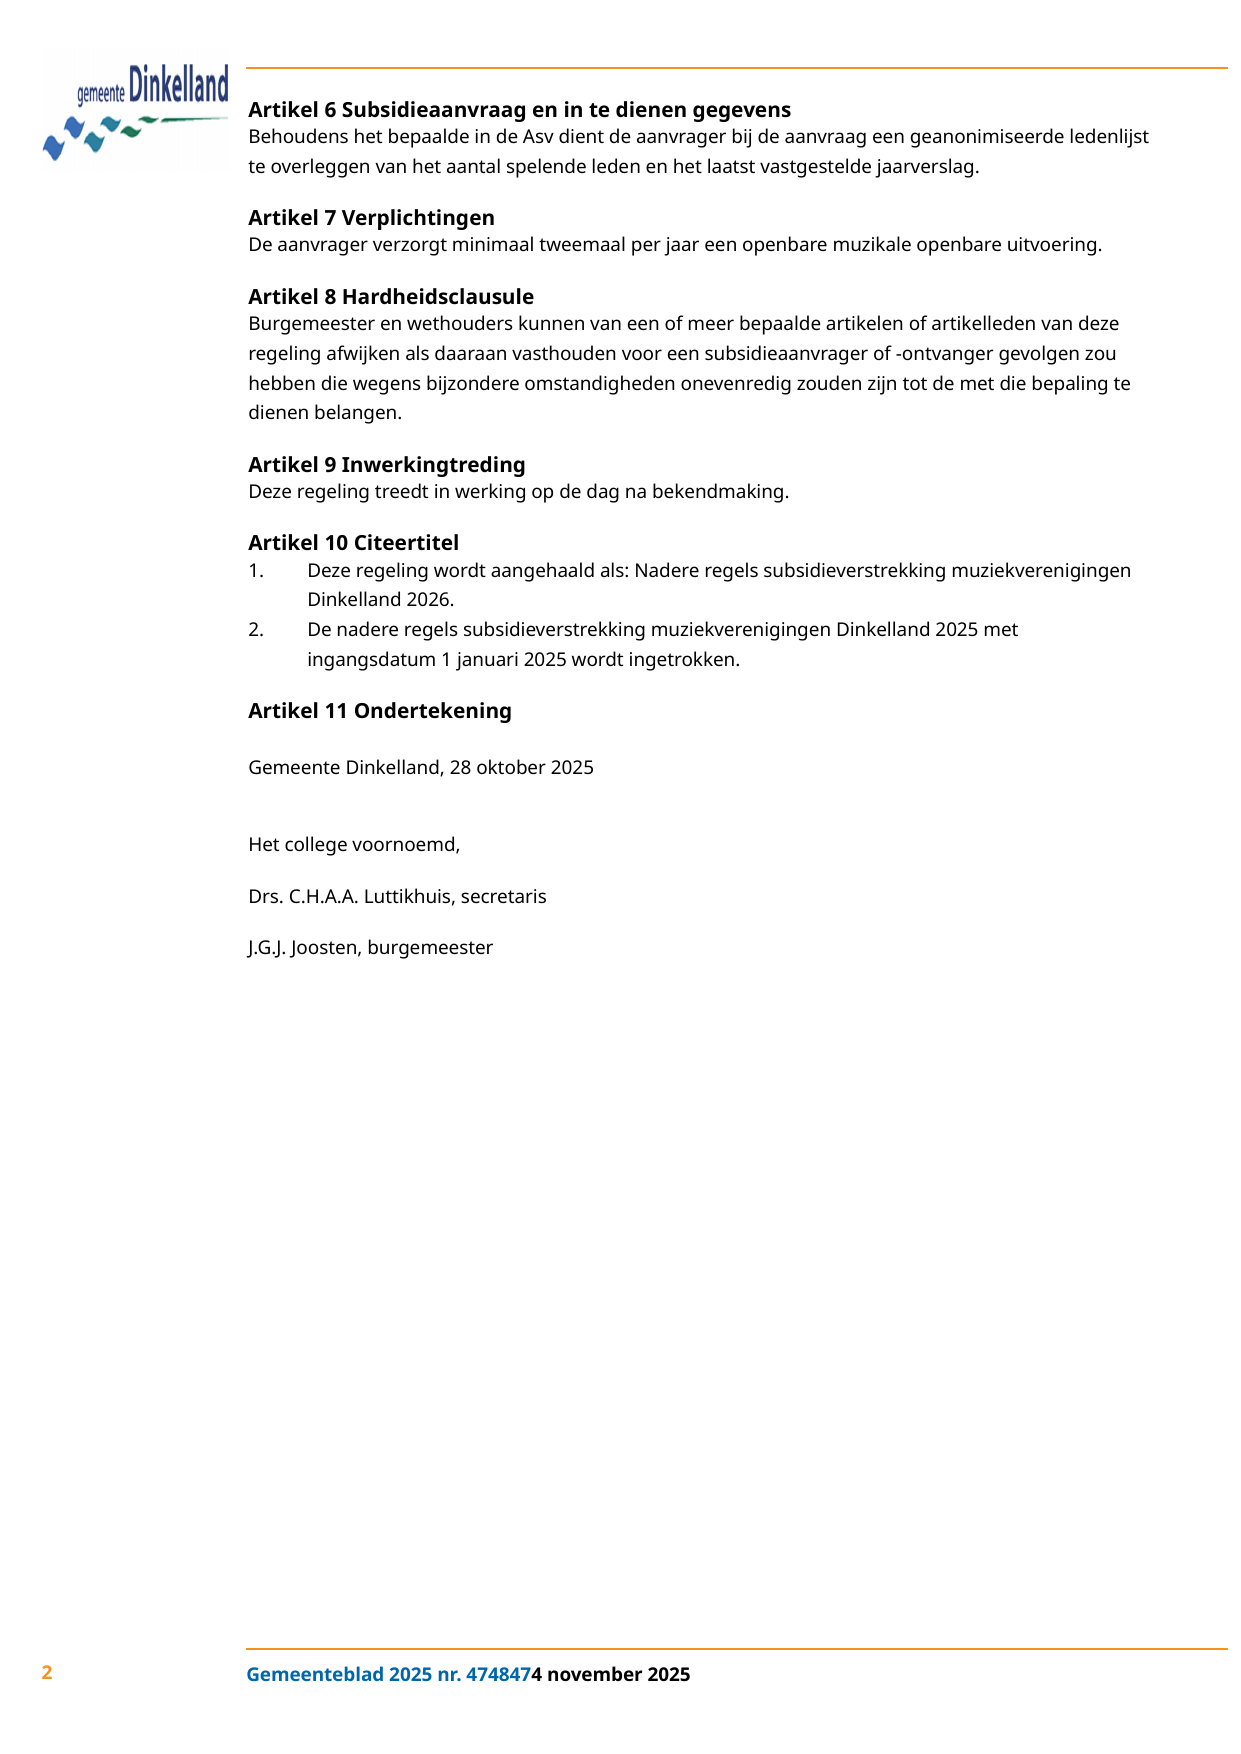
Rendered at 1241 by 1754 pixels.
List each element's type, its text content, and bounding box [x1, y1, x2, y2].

text J.G.J. Joosten, burgemeester [248, 934, 1152, 960]
text Artikel 8 Hardheidsclausule [248, 282, 1152, 311]
text De aanvrager verzorgt minimaal tweemaal per jaar een openbare muzikale openbare uitvoering. [248, 232, 1152, 257]
text Gemeente Dinkelland, 28 oktober 2025 [248, 754, 1152, 780]
text Behoudens het bepaalde in de Asv dient de aanvrager bij de aanvraag een geanonimiseerde ledenlijst te overleggen van het aantal spelende leden en het laatst vastgestelde jaarverslag. [248, 123, 1152, 178]
text Deze regeling treedt in werking op de dag na bekendmaking. [248, 478, 1152, 504]
text Artikel 7 Verplichtingen [248, 203, 1152, 232]
text Burgemeester en wethouders kunnen van een of meer bepaalde artikelen of artikelleden van deze regeling afwijken als daaraan vasthouden voor een subsidieaanvrager of -ontvanger gevolgen zou hebben die wegens bijzondere omstandigheden onevenredig zouden zijn tot de met die bepaling te dienen belangen. [248, 311, 1152, 425]
list Deze regeling wordt aangehaald als: Nadere regels subsidieverstrekking muziekverenigingen Dinkelland 2026. [248, 557, 1152, 612]
list De nadere regels subsidieverstrekking muziekverenigingen Dinkelland 2025 met ingangsdatum 1 januari 2025 wordt ingetrokken. [248, 616, 1152, 671]
text Artikel 11 Ondertekening [248, 696, 1152, 724]
text Artikel 10 Citeertitel [248, 528, 1152, 557]
text Het college voornoemd, [248, 831, 1152, 857]
text Artikel 6 Subsidieaanvraag en in te dienen gegevens [248, 95, 1152, 123]
picture [41, 47, 231, 172]
text Drs. C.H.A.A. Luttikhuis, secretaris [248, 883, 1152, 908]
text Artikel 9 Inwerkingtreding [248, 450, 1152, 478]
